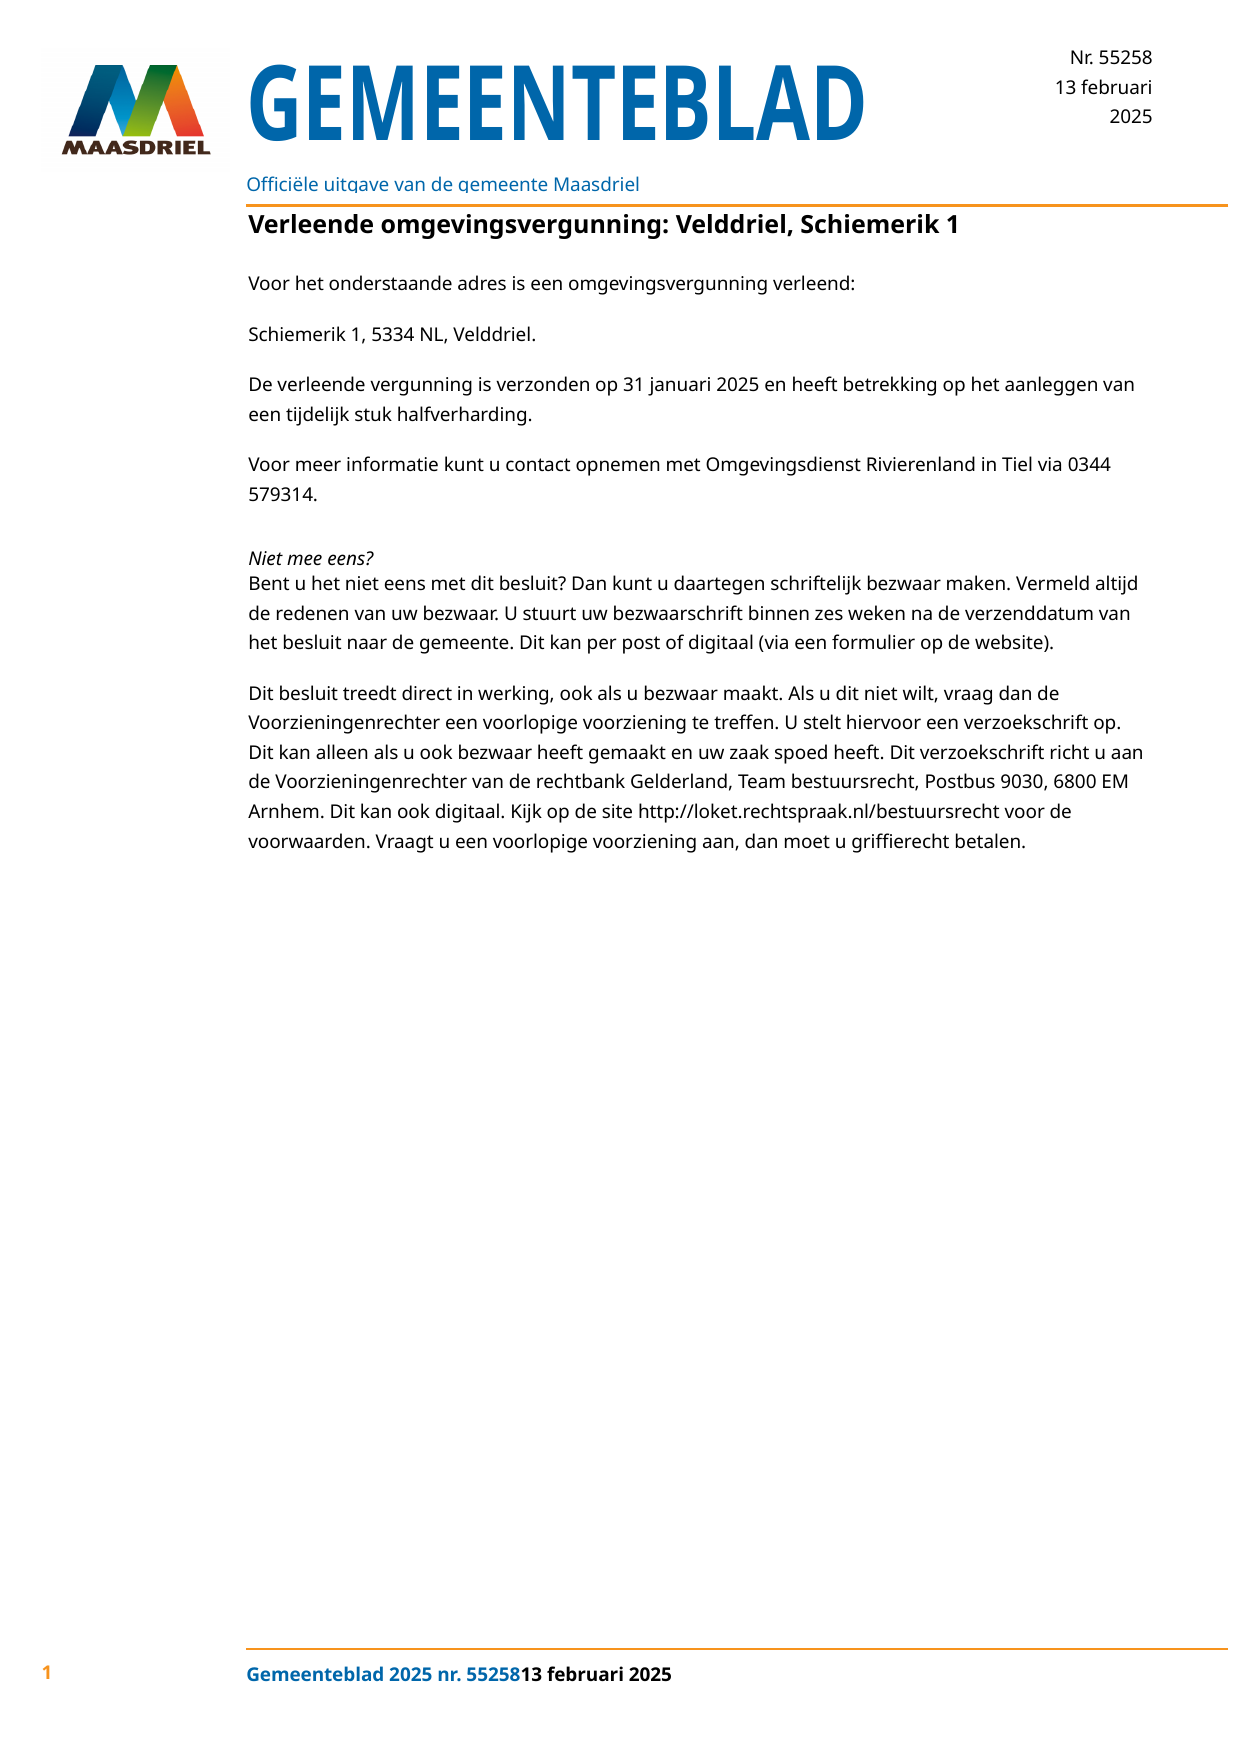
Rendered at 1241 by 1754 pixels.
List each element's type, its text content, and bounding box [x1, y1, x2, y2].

text Bent u het niet eens met dit besluit? Dan kunt u daartegen schriftelijk bezwaar maken. Vermeld altijd de redenen van uw bezwaar. U stuurt uw bezwaarschrift binnen zes weken na de verzenddatum van het besluit naar de gemeente. Dit kan per post of digitaal (via een formulier op de website). [248, 570, 1152, 655]
text Verleende omgevingsvergunning: Velddriel, Schiemerik 1 [248, 207, 1152, 241]
picture [41, 47, 231, 172]
text Schiemerik 1, 5334 NL, Velddriel. [248, 321, 1152, 346]
text Voor meer informatie kunt u contact opnemen met Omgevingsdienst Rivierenland in Tiel via 0344 579314. [248, 451, 1152, 506]
text Niet mee eens? [248, 545, 1152, 570]
text Voor het onderstaande adres is een omgevingsvergunning verleend: [248, 270, 1152, 296]
text De verleende vergunning is verzonden op 31 januari 2025 en heeft betrekking op het aanleggen van een tijdelijk stuk halfverharding. [248, 371, 1152, 426]
text Dit besluit treedt direct in werking, ook als u bezwaar maakt. Als u dit niet wilt, vraag dan de Voorzieningenrechter een voorlopige voorziening te treffen. U stelt hiervoor een verzoekschrift op. Dit kan alleen als u ook bezwaar heeft gemaakt en uw zaak spoed heeft. Dit verzoekschrift richt u aan de Voorzieningenrechter van de rechtbank Gelderland, Team bestuursrecht, Postbus 9030, 6800 EM Arnhem. Dit kan ook digitaal. Kijk op de site http://loket.rechtspraak.nl/bestuursrecht voor de voorwaarden. Vraagt u een voorlopige voorziening aan, dan moet u griffierecht betalen. [248, 680, 1152, 854]
